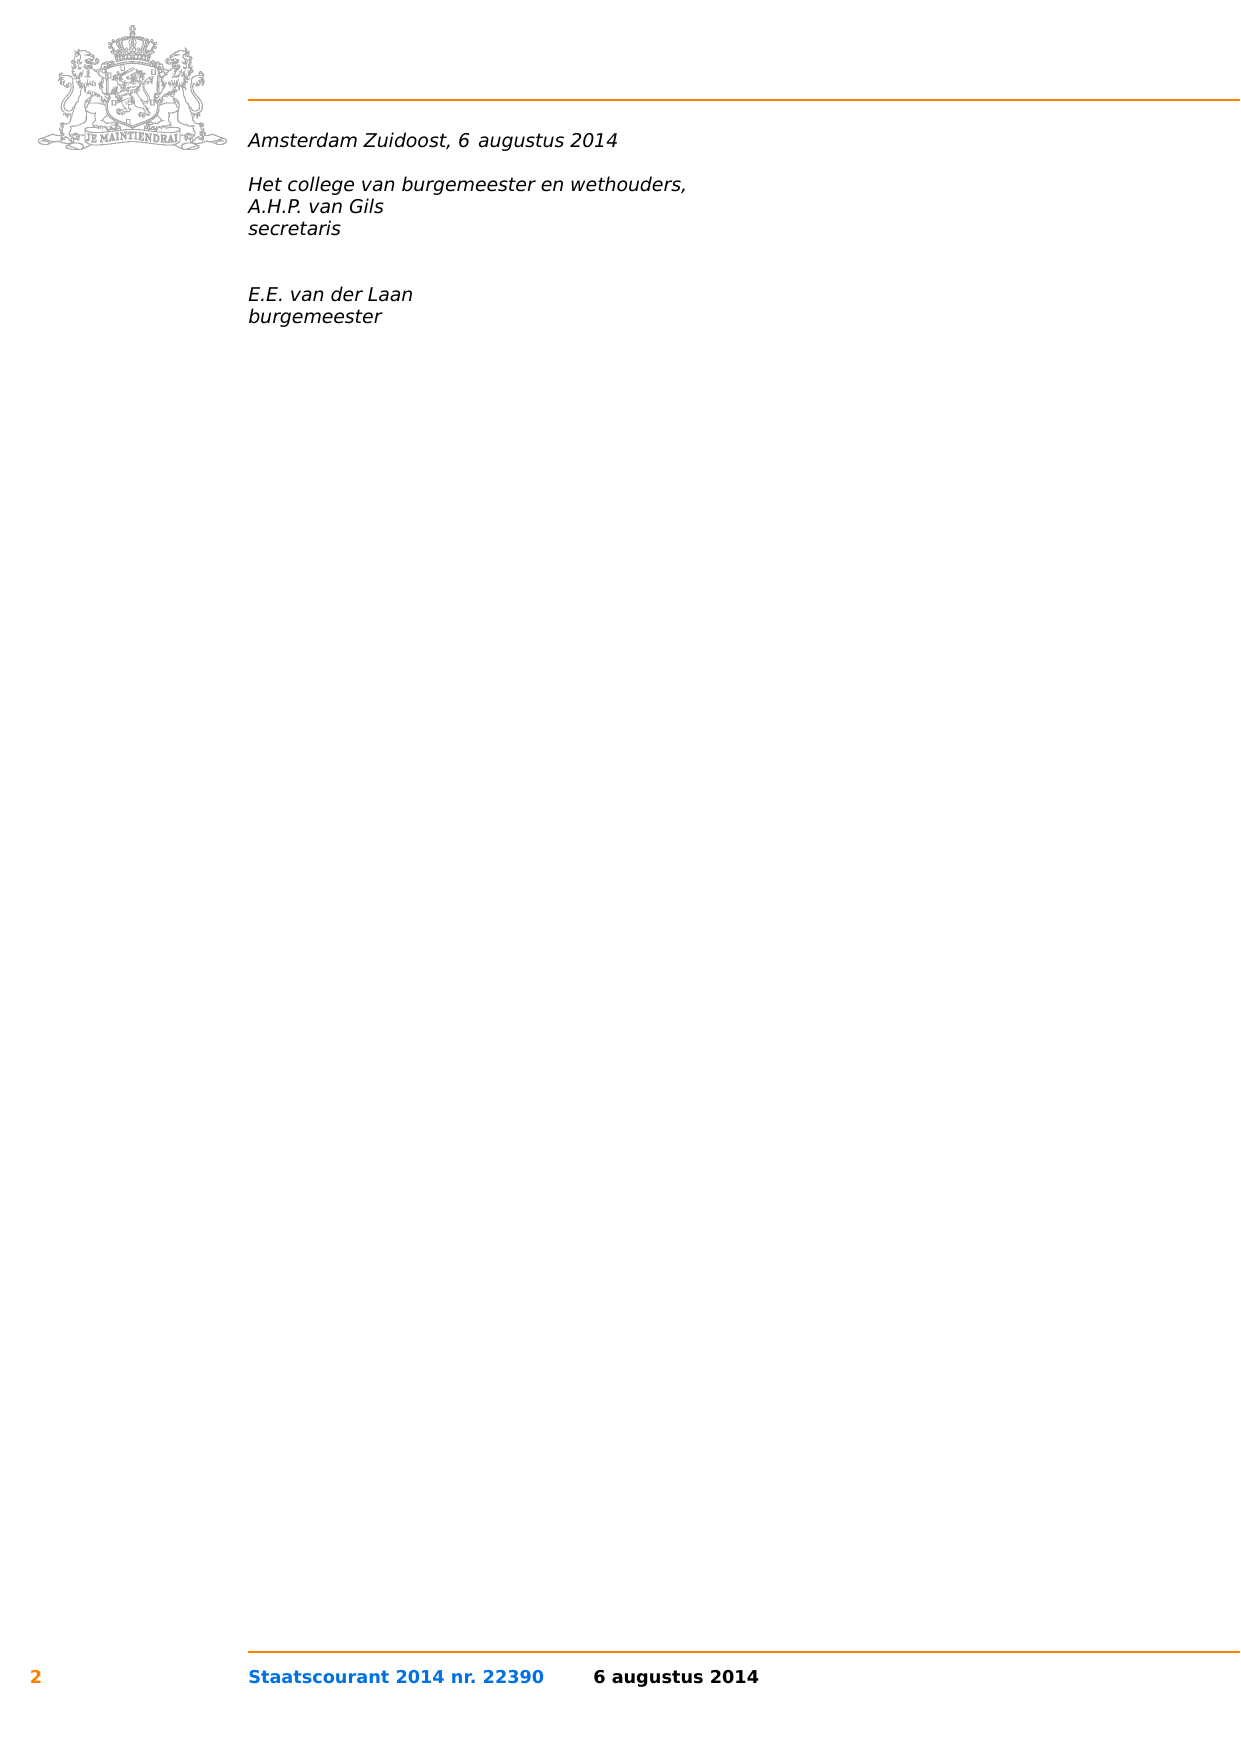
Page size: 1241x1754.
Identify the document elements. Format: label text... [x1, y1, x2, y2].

text E.E. van der Laan burgemeester [248, 262, 1163, 327]
text Amsterdam Zuidoost, 6 augustus 2014 [248, 130, 1163, 152]
text Het college van burgemeester en wethouders, A.H.P. van Gils secretaris [248, 174, 1163, 240]
picture [38, 25, 227, 150]
